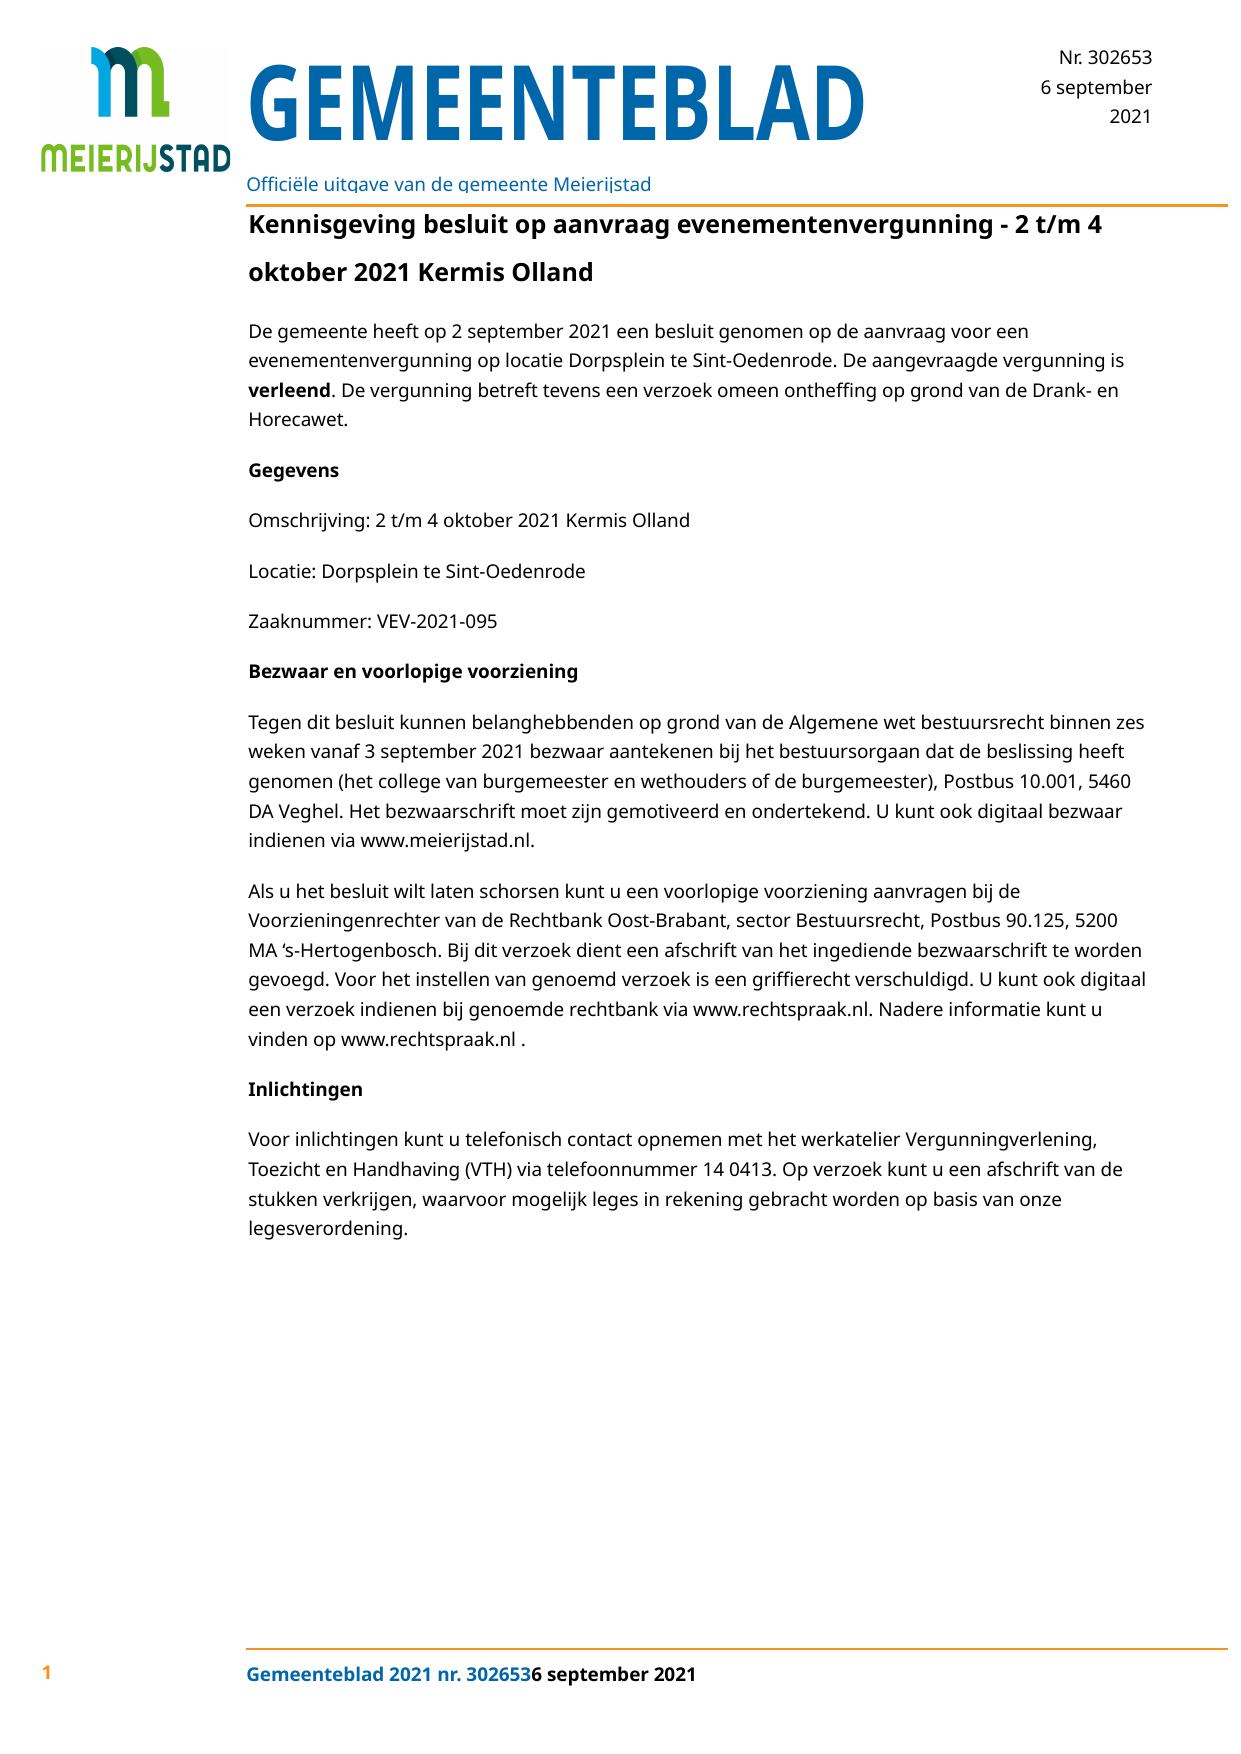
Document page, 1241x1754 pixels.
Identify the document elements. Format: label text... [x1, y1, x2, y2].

picture [41, 47, 231, 172]
text Inlichtingen [248, 1076, 1152, 1102]
text Gegevens [248, 457, 1152, 483]
text Omschrijving: 2 t/m 4 oktober 2021 Kermis Olland [248, 507, 1152, 533]
text Kennisgeving besluit op aanvraag evenementenvergunning - 2 t/m 4 oktober 2021 Kermis Olland [248, 207, 1152, 288]
text Tegen dit besluit kunnen belanghebbenden op grond van de Algemene wet bestuursrecht binnen zes weken vanaf 3 september 2021 bezwaar aantekenen bij het bestuursorgaan dat de beslissing heeft genomen (het college van burgemeester en wethouders of de burgemeester), Postbus 10.001, 5460 DA Veghel. Het bezwaarschrift moet zijn gemotiveerd en ondertekend. U kunt ook digitaal bezwaar indienen via www.meierijstad.nl. [248, 709, 1152, 853]
text Voor inlichtingen kunt u telefonisch contact opnemen met het werkatelier Vergunningverlening, Toezicht en Handhaving (VTH) via telefoonnummer 14 0413. Op verzoek kunt u een afschrift van de stukken verkrijgen, waarvoor mogelijk leges in rekening gebracht worden op basis van onze legesverordening. [248, 1127, 1152, 1241]
text Bezwaar en voorlopige voorziening [248, 659, 1152, 684]
text Zaaknummer: VEV-2021-095 [248, 608, 1152, 634]
text Als u het besluit wilt laten schorsen kunt u een voorlopige voorziening aanvragen bij de Voorzieningenrechter van de Rechtbank Oost-Brabant, sector Bestuursrecht, Postbus 90.125, 5200 MA ‘s-Hertogenbosch. Bij dit verzoek dient een afschrift van het ingediende bezwaarschrift te worden gevoegd. Voor het instellen van genoemd verzoek is een griffierecht verschuldigd. U kunt ook digitaal een verzoek indienen bij genoemde rechtbank via www.rechtspraak.nl. Nadere informatie kunt u vinden op www.rechtspraak.nl . [248, 878, 1152, 1052]
text Locatie: Dorpsplein te Sint-Oedenrode [248, 558, 1152, 584]
text De gemeente heeft op 2 september 2021 een besluit genomen op de aanvraag voor een evenementenvergunning op locatie Dorpsplein te Sint-Oedenrode. De aangevraagde vergunning is verleend. De vergunning betreft tevens een verzoek omeen ontheffing op grond van de Drank- en Horecawet. [248, 318, 1152, 432]
